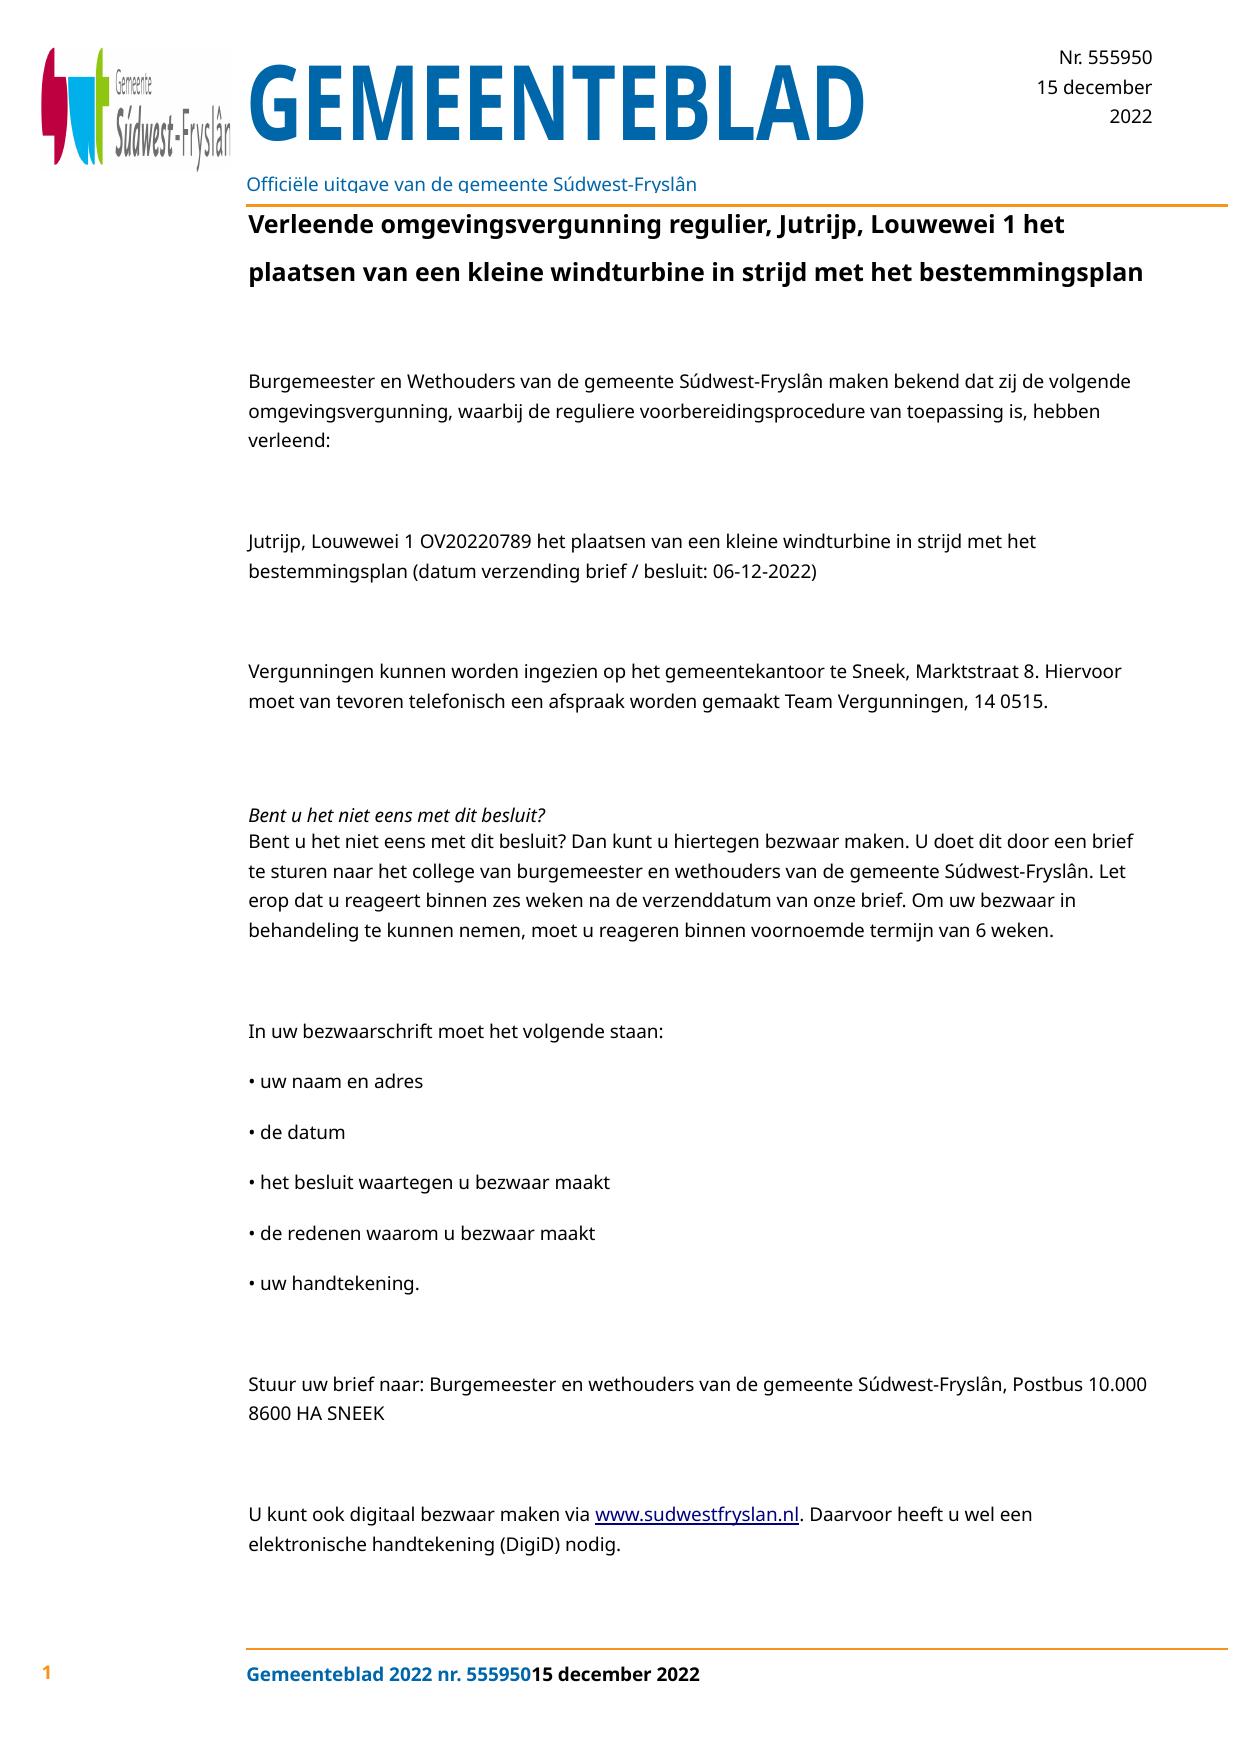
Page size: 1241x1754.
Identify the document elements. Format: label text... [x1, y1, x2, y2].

text Jutrijp, Louwewei 1 OV20220789 het plaatsen van een kleine windturbine in strijd met het bestemmingsplan (datum verzending brief / besluit: 06-12-2022) [248, 528, 1152, 584]
text Bent u het niet eens met dit besluit? Dan kunt u hiertegen bezwaar maken. U doet dit door een brief te sturen naar het college van burgemeester en wethouders van de gemeente Súdwest-Fryslân. Let erop dat u reageert binnen zes weken na de verzenddatum van onze brief. Om uw bezwaar in behandeling te kunnen nemen, moet u reageren binnen voornoemde termijn van 6 weken. [248, 828, 1152, 943]
text Vergunningen kunnen worden ingezien op het gemeentekantoor te Sneek, Marktstraat 8. Hiervoor moet van tevoren telefonisch een afspraak worden gemaakt Team Vergunningen, 14 0515. [248, 659, 1152, 714]
text • het besluit waartegen u bezwaar maakt [248, 1169, 1152, 1195]
text In uw bezwaarschrift moet het volgende staan: [248, 1018, 1152, 1044]
text Verleende omgevingsvergunning regulier, Jutrijp, Louwewei 1 het plaatsen van een kleine windturbine in strijd met het bestemmingsplan [248, 207, 1152, 288]
picture [41, 47, 231, 172]
text Bent u het niet eens met dit besluit? [248, 803, 1152, 828]
text Burgemeester en Wethouders van de gemeente Súdwest-Fryslân maken bekend dat zij de volgende omgevingsvergunning, waarbij de reguliere voorbereidingsprocedure van toepassing is, hebben verleend: [248, 368, 1152, 453]
text • de datum [248, 1119, 1152, 1144]
text • de redenen waarom u bezwaar maakt [248, 1220, 1152, 1245]
text Stuur uw brief naar: Burgemeester en wethouders van de gemeente Súdwest-Fryslân, Postbus 10.000 8600 HA SNEEK [248, 1371, 1152, 1426]
text • uw handtekening. [248, 1270, 1152, 1296]
text • uw naam en adres [248, 1068, 1152, 1094]
text U kunt ook digitaal bezwaar maken via www.sudwestfryslan.nl. Daarvoor heeft u wel een elektronische handtekening (DigiD) nodig. [248, 1501, 1152, 1557]
